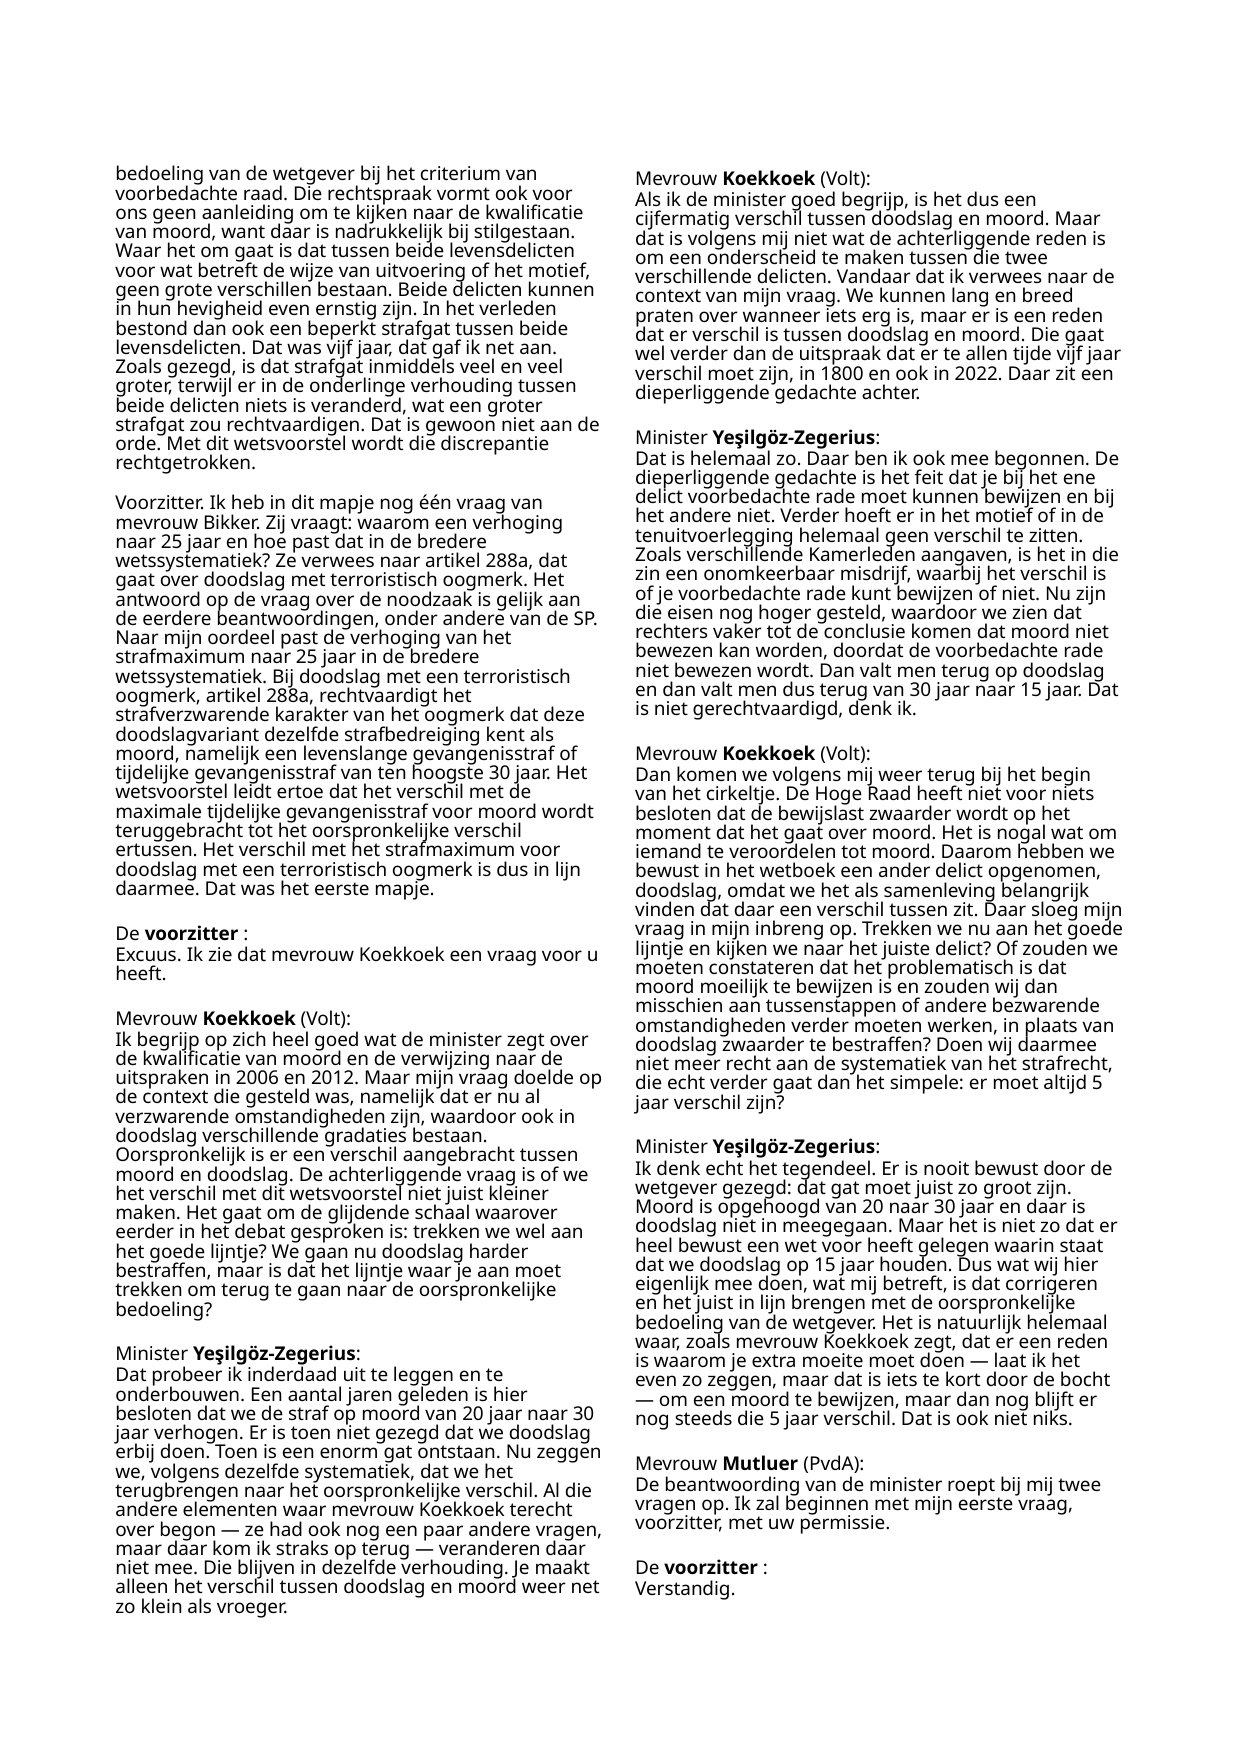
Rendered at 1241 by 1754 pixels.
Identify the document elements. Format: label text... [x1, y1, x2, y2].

text De voorzitter : [115, 920, 605, 946]
text De voorzitter : [635, 1554, 1125, 1580]
text Dat probeer ik inderdaad uit te leggen en te onderbouwen. Een aantal jaren geleden is hier besloten dat we de straf op moord van 20 jaar naar 30 jaar verhogen. Er is toen niet gezegd dat we doodslag erbij doen. Toen is een enorm gat ontstaan. Nu zeggen we, volgens dezelfde systematiek, dat we het terugbrengen naar het oorspronkelijke verschil. Al die andere elementen waar mevrouw Koekkoek terecht over begon — ze had ook nog een paar andere vragen, maar daar kom ik straks op terug — veranderen daar niet mee. Die blijven in dezelfde verhouding. Je maakt alleen het verschil tussen doodslag en moord weer net zo klein als vroeger. [115, 1366, 605, 1617]
text Minister Yeşilgöz-Zegerius: [115, 1341, 605, 1366]
text Minister Yeşilgöz-Zegerius: [635, 1134, 1125, 1159]
text Dan komen we volgens mij weer terug bij het begin van het cirkeltje. De Hoge Raad heeft niet voor niets besloten dat de bewijslast zwaarder wordt op het moment dat het gaat over moord. Het is nogal wat om iemand te veroordelen tot moord. Daarom hebben we bewust in het wetboek een ander delict opgenomen, doodslag, omdat we het als samenleving belangrijk vinden dat daar een verschil tussen zit. Daar sloeg mijn vraag in mijn inbreng op. Trekken we nu aan het goede lijntje en kijken we naar het juiste delict? Of zouden we moeten constateren dat het problematisch is dat moord moeilijk te bewijzen is en zouden wij dan misschien aan tussenstappen of andere bezwarende omstandigheden verder moeten werken, in plaats van doodslag zwaarder te bestraffen? Doen wij daarmee niet meer recht aan de systematiek van het strafrecht, die echt verder gaat dan het simpele: er moet altijd 5 jaar verschil zijn? [635, 766, 1125, 1113]
text Mevrouw Koekkoek (Volt): [115, 1005, 605, 1031]
text Mevrouw Koekkoek (Volt): [635, 740, 1125, 766]
text De beantwoording van de minister roept bij mij twee vragen op. Ik zal beginnen met mijn eerste vraag, voorzitter, met uw permissie. [635, 1476, 1125, 1534]
text Verstandig. [635, 1580, 1125, 1599]
text Excuus. Ik zie dat mevrouw Koekkoek een vraag voor u heeft. [115, 946, 605, 984]
text Ik denk echt het tegendeel. Er is nooit bewust door de wetgever gezegd: dat gat moet juist zo groot zijn. Moord is opgehoogd van 20 naar 30 jaar en daar is doodslag niet in meegegaan. Maar het is niet zo dat er heel bewust een wet voor heeft gelegen waarin staat dat we doodslag op 15 jaar houden. Dus wat wij hier eigenlijk mee doen, wat mij betreft, is dat corrigeren en het juist in lijn brengen met de oorspronkelijke bedoeling van de wetgever. Het is natuurlijk helemaal waar, zoals mevrouw Koekkoek zegt, dat er een reden is waarom je extra moeite moet doen — laat ik het even zo zeggen, maar dat is iets te kort door de bocht — om een moord te bewijzen, maar dan nog blijft er nog steeds die 5 jaar verschil. Dat is ook niet niks. [635, 1159, 1125, 1429]
text bedoeling van de wetgever bij het criterium van voorbedachte raad. Die rechtspraak vormt ook voor ons geen aanleiding om te kijken naar de kwalificatie van moord, want daar is nadrukkelijk bij stilgestaan. Waar het om gaat is dat tussen beide levensdelicten voor wat betreft de wijze van uitvoering of het motief, geen grote verschillen bestaan. Beide delicten kunnen in hun hevigheid even ernstig zijn. In het verleden bestond dan ook een beperkt strafgat tussen beide levensdelicten. Dat was vijf jaar, dat gaf ik net aan. Zoals gezegd, is dat strafgat inmiddels veel en veel groter, terwijl er in de onderlinge verhouding tussen beide delicten niets is veranderd, wat een groter strafgat zou rechtvaardigen. Dat is gewoon niet aan de orde. Met dit wetsvoorstel wordt die discrepantie rechtgetrokken. [115, 165, 605, 474]
text Als ik de minister goed begrijp, is het dus een cijfermatig verschil tussen doodslag en moord. Maar dat is volgens mij niet wat de achterliggende reden is om een onderscheid te maken tussen die twee verschillende delicten. Vandaar dat ik verwees naar de context van mijn vraag. We kunnen lang en breed praten over wanneer iets erg is, maar er is een reden dat er verschil is tussen doodslag en moord. Die gaat wel verder dan de uitspraak dat er te allen tijde vijf jaar verschil moet zijn, in 1800 en ook in 2022. Daar zit een dieperliggende gedachte achter. [635, 191, 1125, 403]
text Voorzitter. Ik heb in dit mapje nog één vraag van mevrouw Bikker. Zij vraagt: waarom een verhoging naar 25 jaar en hoe past dat in de bredere wetssystematiek? Ze verwees naar artikel 288a, dat gaat over doodslag met terroristisch oogmerk. Het antwoord op de vraag over de noodzaak is gelijk aan de eerdere beantwoordingen, onder andere van de SP. Naar mijn oordeel past de verhoging van het strafmaximum naar 25 jaar in de bredere wetssystematiek. Bij doodslag met een terroristisch oogmerk, artikel 288a, rechtvaardigt het strafverzwarende karakter van het oogmerk dat deze doodslagvariant dezelfde strafbedreiging kent als moord, namelijk een levenslange gevangenisstraf of tijdelijke gevangenisstraf van ten hoogste 30 jaar. Het wetsvoorstel leidt ertoe dat het verschil met de maximale tijdelijke gevangenisstraf voor moord wordt teruggebracht tot het oorspronkelijke verschil ertussen. Het verschil met het strafmaximum voor doodslag met een terroristisch oogmerk is dus in lijn daarmee. Dat was het eerste mapje. [115, 494, 605, 899]
text Mevrouw Koekkoek (Volt): [635, 165, 1125, 191]
text Mevrouw Mutluer (PvdA): [635, 1450, 1125, 1476]
text Dat is helemaal zo. Daar ben ik ook mee begonnen. De dieperliggende gedachte is het feit dat je bij het ene delict voorbedachte rade moet kunnen bewijzen en bij het andere niet. Verder hoeft er in het motief of in de tenuitvoerlegging helemaal geen verschil te zitten. Zoals verschillende Kamerleden aangaven, is het in die zin een onomkeerbaar misdrijf, waarbij het verschil is of je voorbedachte rade kunt bewijzen of niet. Nu zijn die eisen nog hoger gesteld, waardoor we zien dat rechters vaker tot de conclusie komen dat moord niet bewezen kan worden, doordat de voorbedachte rade niet bewezen wordt. Dan valt men terug op doodslag en dan valt men dus terug van 30 jaar naar 15 jaar. Dat is niet gerechtvaardigd, denk ik. [635, 450, 1125, 719]
text Minister Yeşilgöz-Zegerius: [635, 424, 1125, 450]
text Ik begrijp op zich heel goed wat de minister zegt over de kwalificatie van moord en de verwijzing naar de uitspraken in 2006 en 2012. Maar mijn vraag doelde op de context die gesteld was, namelijk dat er nu al verzwarende omstandigheden zijn, waardoor ook in doodslag verschillende gradaties bestaan. Oorspronkelijk is er een verschil aangebracht tussen moord en doodslag. De achterliggende vraag is of we het verschil met dit wetsvoorstel niet juist kleiner maken. Het gaat om de glijdende schaal waarover eerder in het debat gesproken is: trekken we wel aan het goede lijntje? We gaan nu doodslag harder bestraffen, maar is dat het lijntje waar je aan moet trekken om terug te gaan naar de oorspronkelijke bedoeling? [115, 1031, 605, 1320]
